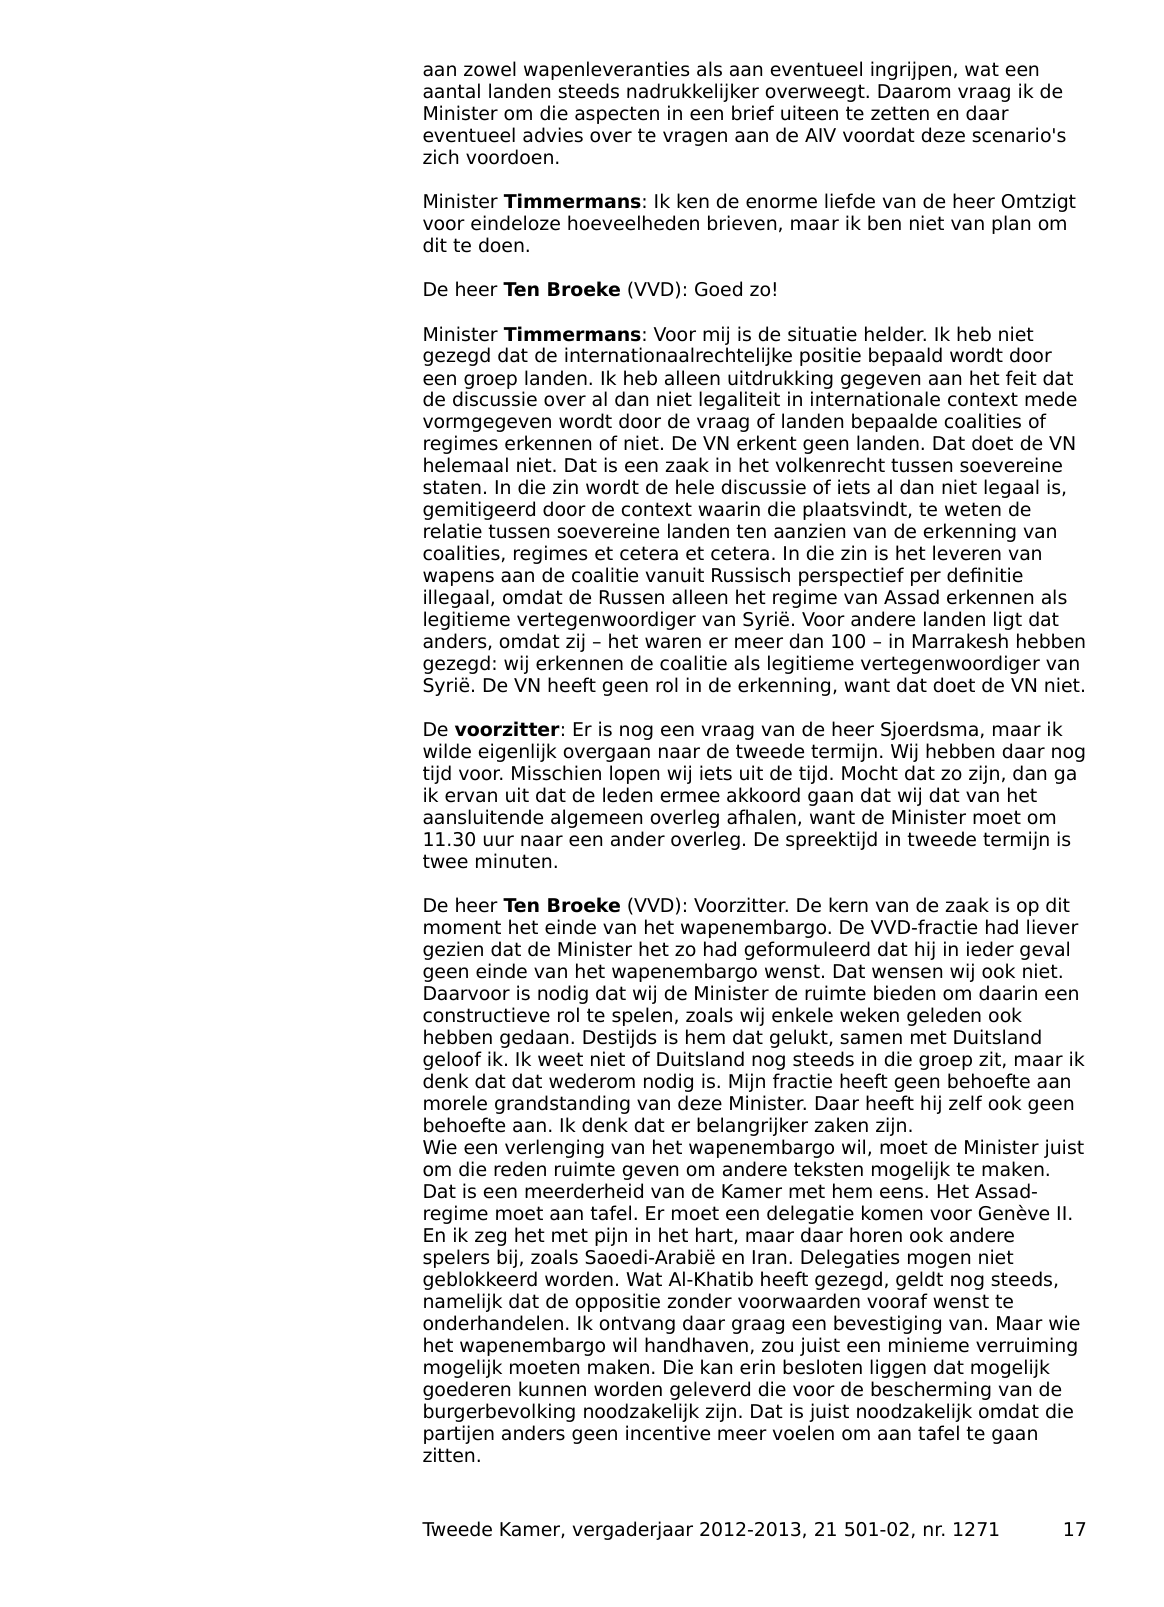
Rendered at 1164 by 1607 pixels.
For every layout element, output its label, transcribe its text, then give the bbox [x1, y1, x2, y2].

text De voorzitter: Er is nog een vraag van de heer Sjoerdsma, maar ik wilde eigenlijk overgaan naar de tweede termijn. Wij hebben daar nog tijd voor. Misschien lopen wij iets uit de tijd. Mocht dat zo zijn, dan ga ik ervan uit dat de leden ermee akkoord gaan dat wij dat van het aansluitende algemeen overleg afhalen, want de Minister moet om 11.30 uur naar een ander overleg. De spreektijd in tweede termijn is twee minuten. [422, 719, 1087, 873]
text Wie een verlenging van het wapenembargo wil, moet de Minister juist om die reden ruimte geven om andere teksten mogelijk te maken. Dat is een meerderheid van de Kamer met hem eens. Het Assad-regime moet aan tafel. Er moet een delegatie komen voor Genève II. En ik zeg het met pijn in het hart, maar daar horen ook andere spelers bij, zoals Saoedi-Arabië en Iran. Delegaties mogen niet geblokkeerd worden. Wat Al-Khatib heeft gezegd, geldt nog steeds, namelijk dat de oppositie zonder voorwaarden vooraf wenst te onderhandelen. Ik ontvang daar graag een bevestiging van. Maar wie het wapenembargo wil handhaven, zou juist een minieme verruiming mogelijk moeten maken. Die kan erin besloten liggen dat mogelijk goederen kunnen worden geleverd die voor de bescherming van de burgerbevolking noodzakelijk zijn. Dat is juist noodzakelijk omdat die partijen anders geen incentive meer voelen om aan tafel te gaan zitten. [422, 1137, 1087, 1467]
text De heer Ten Broeke (VVD): Voorzitter. De kern van de zaak is op dit moment het einde van het wapenembargo. De VVD-fractie had liever gezien dat de Minister het zo had geformuleerd dat hij in ieder geval geen einde van het wapenembargo wenst. Dat wensen wij ook niet. Daarvoor is nodig dat wij de Minister de ruimte bieden om daarin een constructieve rol te spelen, zoals wij enkele weken geleden ook hebben gedaan. Destijds is hem dat gelukt, samen met Duitsland geloof ik. Ik weet niet of Duitsland nog steeds in die groep zit, maar ik denk dat dat wederom nodig is. Mijn fractie heeft geen behoefte aan morele grandstanding van deze Minister. Daar heeft hij zelf ook geen behoefte aan. Ik denk dat er belangrijker zaken zijn. [422, 895, 1087, 1137]
text De heer Ten Broeke (VVD): Goed zo! [422, 279, 1087, 301]
text Minister Timmermans: Ik ken de enorme liefde van de heer Omtzigt voor eindeloze hoeveelheden brieven, maar ik ben niet van plan om dit te doen. [422, 191, 1087, 257]
text aan zowel wapenleveranties als aan eventueel ingrijpen, wat een aantal landen steeds nadrukkelijker overweegt. Daarom vraag ik de Minister om die aspecten in een brief uiteen te zetten en daar eventueel advies over te vragen aan de AIV voordat deze scenario's zich voordoen. [422, 59, 1087, 169]
text Minister Timmermans: Voor mij is de situatie helder. Ik heb niet gezegd dat de internationaalrechtelijke positie bepaald wordt door een groep landen. Ik heb alleen uitdrukking gegeven aan het feit dat de discussie over al dan niet legaliteit in internationale context mede vormgegeven wordt door de vraag of landen bepaalde coalities of regimes erkennen of niet. De VN erkent geen landen. Dat doet de VN helemaal niet. Dat is een zaak in het volkenrecht tussen soevereine staten. In die zin wordt de hele discussie of iets al dan niet legaal is, gemitigeerd door de context waarin die plaatsvindt, te weten de relatie tussen soevereine landen ten aanzien van de erkenning van coalities, regimes et cetera et cetera. In die zin is het leveren van wapens aan de coalitie vanuit Russisch perspectief per definitie illegaal, omdat de Russen alleen het regime van Assad erkennen als legitieme vertegenwoordiger van Syrië. Voor andere landen ligt dat anders, omdat zij – het waren er meer dan 100 – in Marrakesh hebben gezegd: wij erkennen de coalitie als legitieme vertegenwoordiger van Syrië. De VN heeft geen rol in de erkenning, want dat doet de VN niet. [422, 323, 1087, 697]
